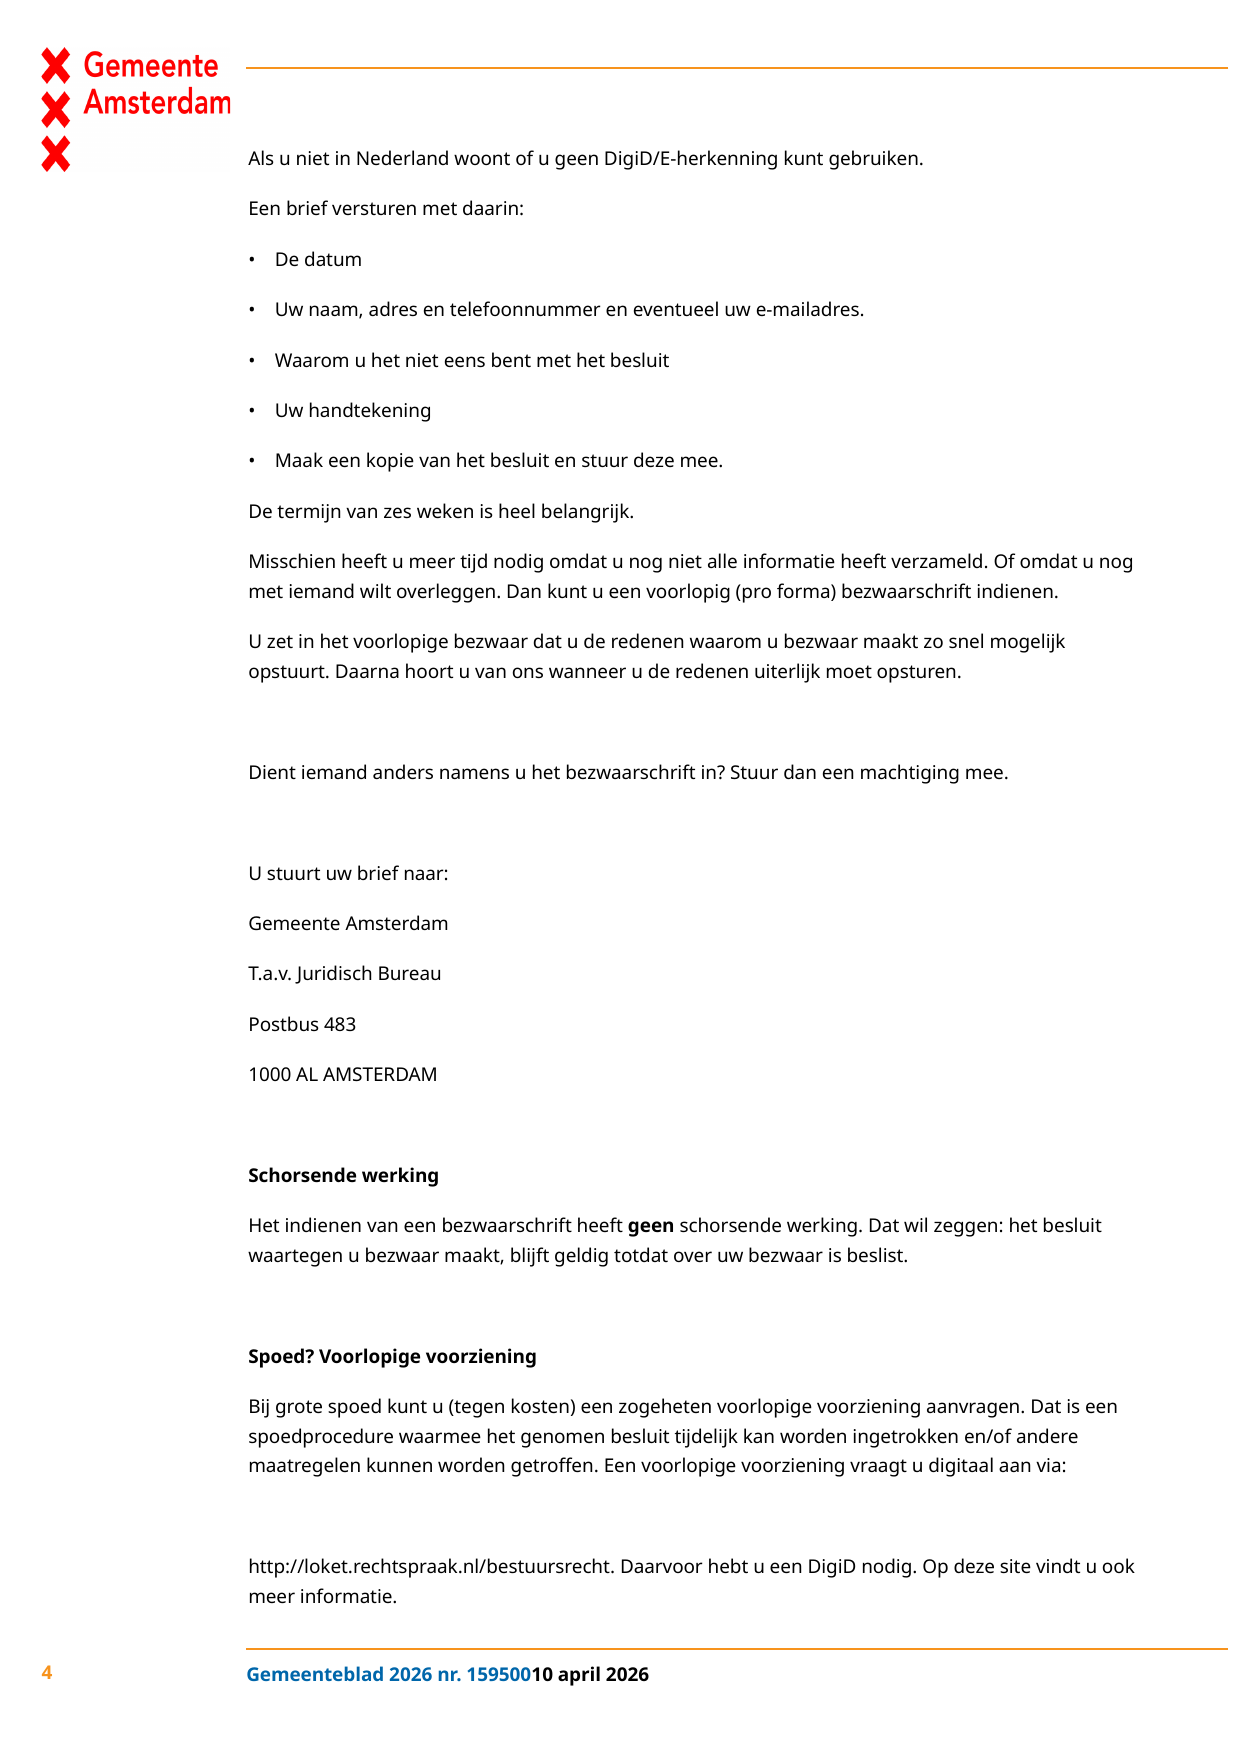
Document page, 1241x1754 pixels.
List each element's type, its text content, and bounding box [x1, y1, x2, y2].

text Het indienen van een bezwaarschrift heeft geen schorsende werking. Dat wil zeggen: het besluit waartegen u bezwaar maakt, blijft geldig totdat over uw bezwaar is beslist. [248, 1213, 1152, 1268]
text Misschien heeft u meer tijd nodig omdat u nog niet alle informatie heeft verzameld. Of omdat u nog met iemand wilt overleggen. Dan kunt u een voorlopig (pro forma) bezwaarschrift indienen. [248, 548, 1152, 604]
text • Maak een kopie van het besluit en stuur deze mee. [248, 448, 1152, 473]
text Schorsende werking [248, 1162, 1152, 1188]
text De termijn van zes weken is heel belangrijk. [248, 498, 1152, 524]
text Dient iemand anders namens u het bezwaarschrift in? Stuur dan een machtiging mee. [248, 759, 1152, 785]
picture [41, 47, 231, 172]
text U stuurt uw brief naar: [248, 860, 1152, 886]
text Als u niet in Nederland woont of u geen DigiD/E-herkenning kunt gebruiken. [248, 145, 1152, 171]
text • Uw naam, adres en telefoonnummer en eventueel uw e-mailadres. [248, 296, 1152, 322]
text T.a.v. Juridisch Bureau [248, 961, 1152, 986]
text Gemeente Amsterdam [248, 910, 1152, 936]
text Postbus 483 [248, 1011, 1152, 1037]
text Een brief versturen met daarin: [248, 196, 1152, 221]
text http://loket.rechtspraak.nl/bestuursrecht. Daarvoor hebt u een DigiD nodig. Op deze site vindt u ook meer informatie. [248, 1553, 1152, 1609]
text 1000 AL AMSTERDAM [248, 1061, 1152, 1087]
text • Waarom u het niet eens bent met het besluit [248, 347, 1152, 373]
text Spoed? Voorlopige voorziening [248, 1343, 1152, 1369]
text U zet in het voorlopige bezwaar dat u de redenen waarom u bezwaar maakt zo snel mogelijk opstuurt. Daarna hoort u van ons wanneer u de redenen uiterlijk moet opsturen. [248, 628, 1152, 684]
text • De datum [248, 246, 1152, 272]
text • Uw handtekening [248, 397, 1152, 423]
text Bij grote spoed kunt u (tegen kosten) een zogeheten voorlopige voorziening aanvragen. Dat is een spoedprocedure waarmee het genomen besluit tijdelijk kan worden ingetrokken en/of andere maatregelen kunnen worden getroffen. Een voorlopige voorziening vraagt u digitaal aan via: [248, 1393, 1152, 1478]
